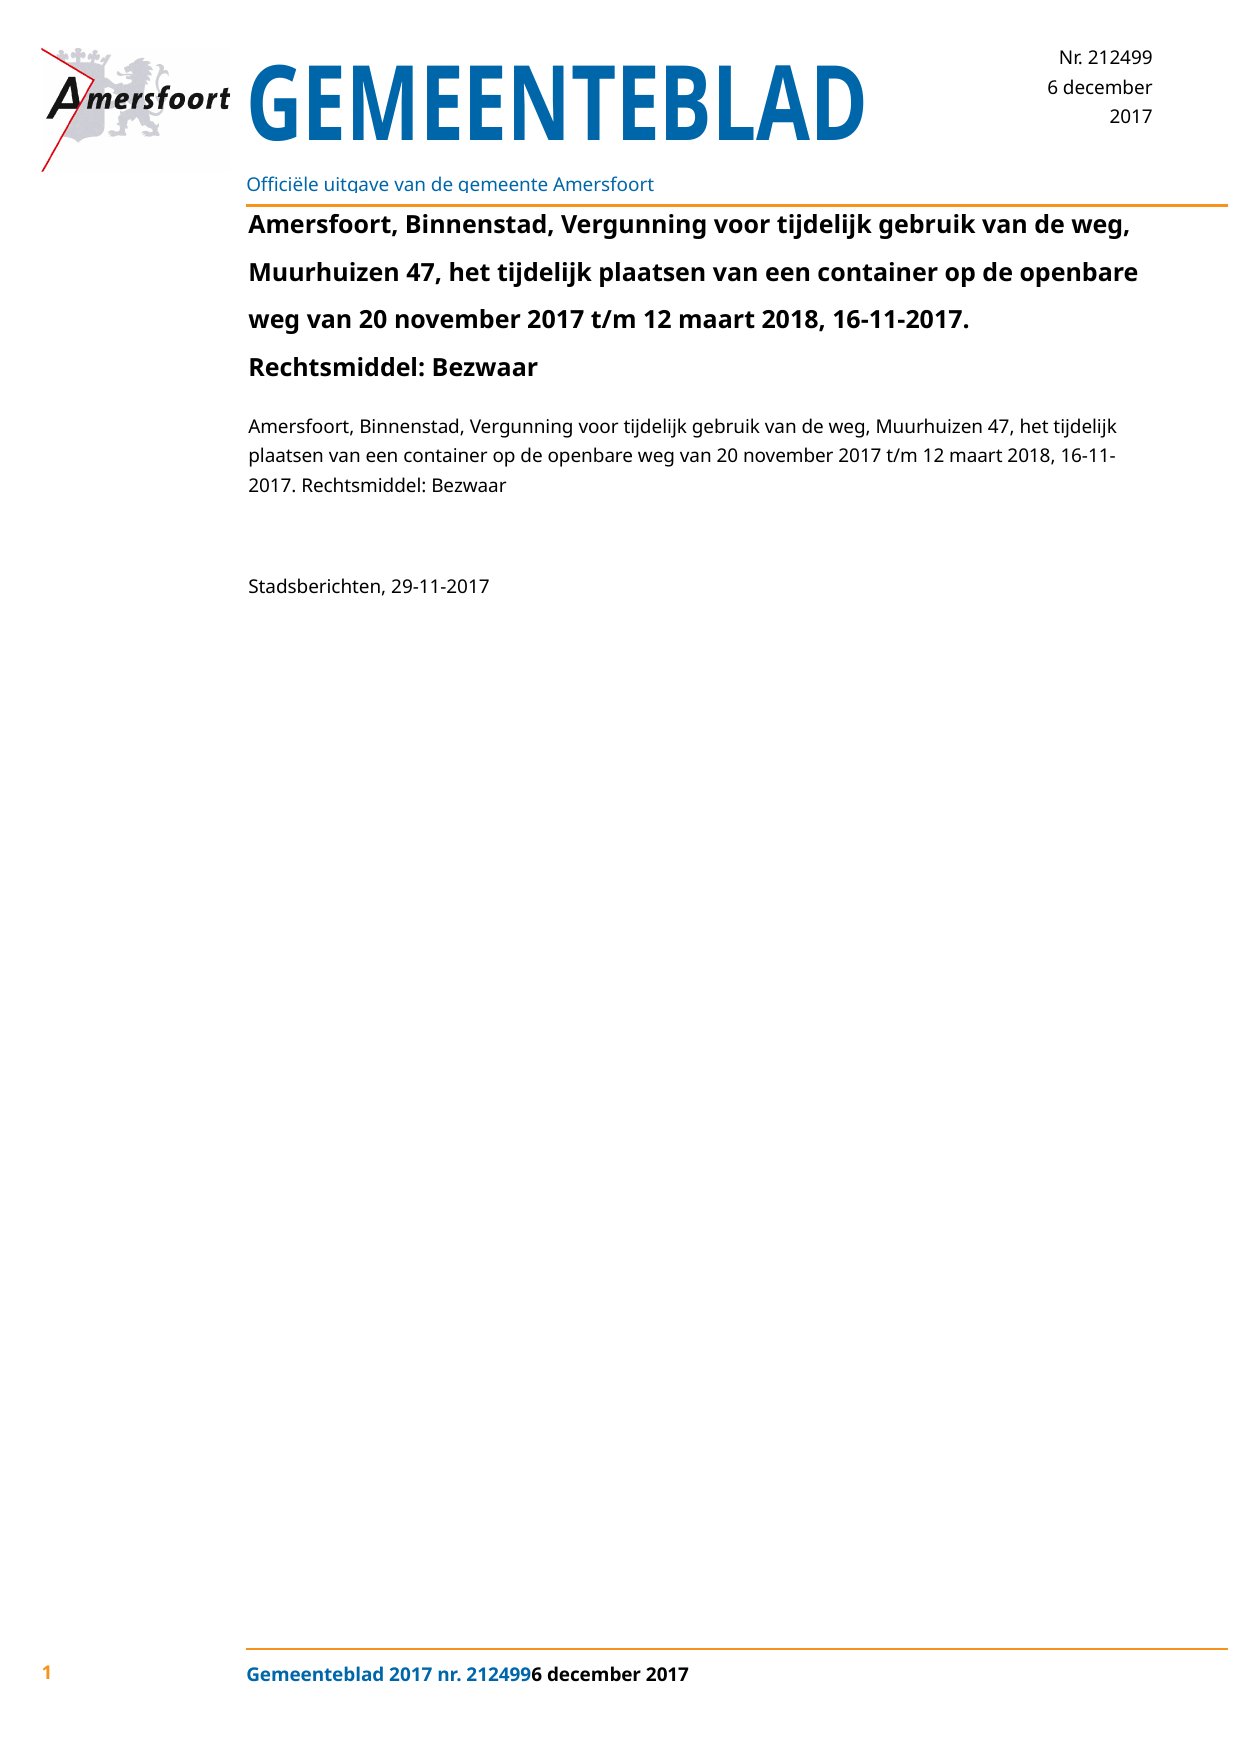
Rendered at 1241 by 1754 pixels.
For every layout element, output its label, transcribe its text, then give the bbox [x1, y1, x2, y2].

text Amersfoort, Binnenstad, Vergunning voor tijdelijk gebruik van de weg, Muurhuizen 47, het tijdelijk plaatsen van een container op de openbare weg van 20 november 2017 t/m 12 maart 2018, 16-11-2017. Rechtsmiddel: Bezwaar [248, 207, 1152, 384]
picture [41, 47, 231, 172]
text Amersfoort, Binnenstad, Vergunning voor tijdelijk gebruik van de weg, Muurhuizen 47, het tijdelijk plaatsen van een container op de openbare weg van 20 november 2017 t/m 12 maart 2018, 16-11-2017. Rechtsmiddel: Bezwaar [248, 413, 1152, 498]
text Stadsberichten, 29-11-2017 [248, 573, 1152, 599]
